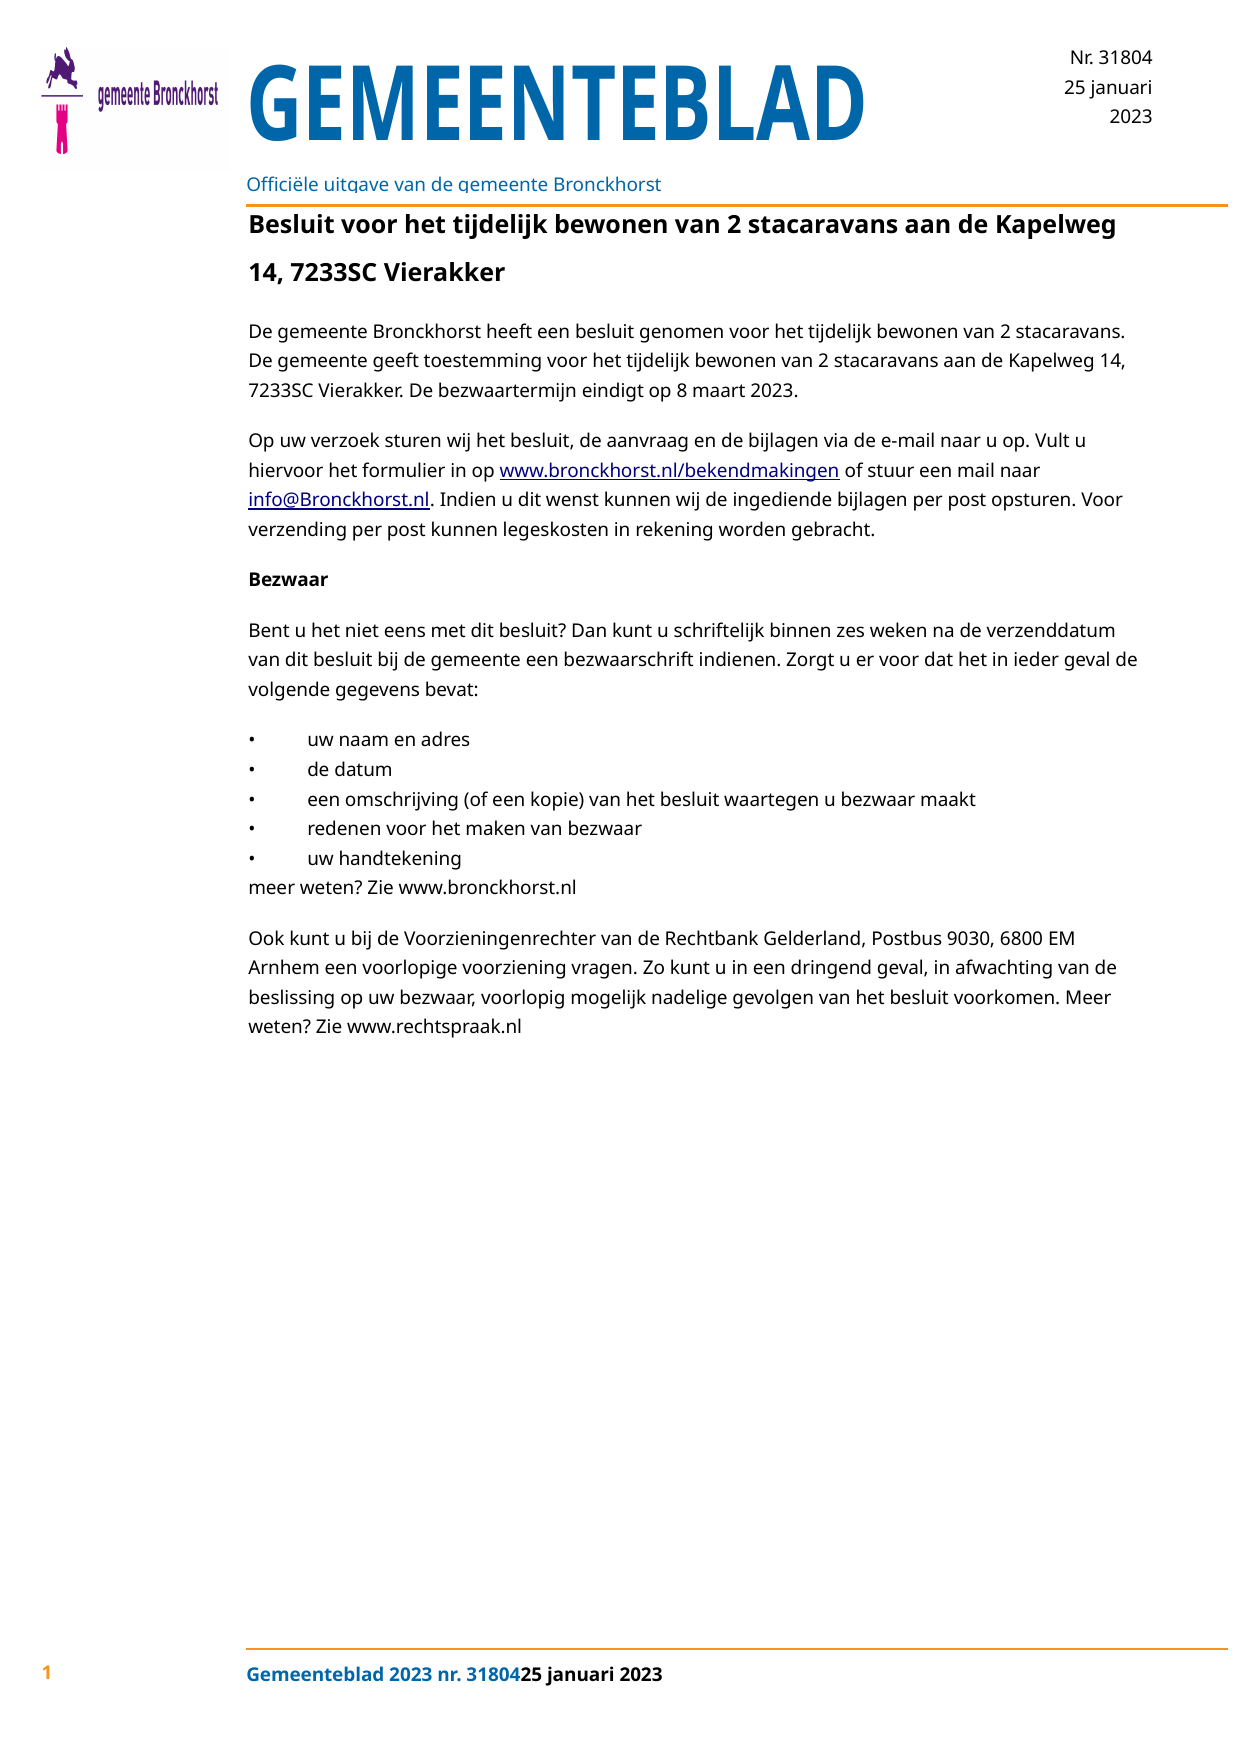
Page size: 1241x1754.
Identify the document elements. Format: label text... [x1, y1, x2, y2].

text De gemeente Bronckhorst heeft een besluit genomen voor het tijdelijk bewonen van 2 stacaravans. De gemeente geeft toestemming voor het tijdelijk bewonen van 2 stacaravans aan de Kapelweg 14, 7233SC Vierakker. De bezwaartermijn eindigt op 8 maart 2023. [248, 318, 1152, 403]
text meer weten? Zie www.bronckhorst.nl [248, 874, 1152, 900]
text Bent u het niet eens met dit besluit? Dan kunt u schriftelijk binnen zes weken na de verzenddatum van dit besluit bij de gemeente een bezwaarschrift indienen. Zorgt u er voor dat het in ieder geval de volgende gegevens bevat: [248, 617, 1152, 702]
text Bezwaar [248, 567, 1152, 592]
list een omschrijving (of een kopie) van het besluit waartegen u bezwaar maakt [248, 786, 1152, 812]
list de datum [248, 756, 1152, 782]
list redenen voor het maken van bezwaar [248, 815, 1152, 841]
list uw naam en adres [248, 727, 1152, 752]
text Besluit voor het tijdelijk bewonen van 2 stacaravans aan de Kapelweg 14, 7233SC Vierakker [248, 207, 1152, 288]
picture [41, 47, 231, 172]
text Ook kunt u bij de Voorzieningenrechter van de Rechtbank Gelderland, Postbus 9030, 6800 EM Arnhem een voorlopige voorziening vragen. Zo kunt u in een dringend geval, in afwachting van de beslissing op uw bezwaar, voorlopig mogelijk nadelige gevolgen van het besluit voorkomen. Meer weten? Zie www.rechtspraak.nl [248, 925, 1152, 1039]
list uw handtekening [248, 845, 1152, 871]
text Op uw verzoek sturen wij het besluit, de aanvraag en de bijlagen via de e-mail naar u op. Vult u hiervoor het formulier in op www.bronckhorst.nl/bekendmakingen of stuur een mail naar info@Bronckhorst.nl. Indien u dit wenst kunnen wij de ingediende bijlagen per post opsturen. Voor verzending per post kunnen legeskosten in rekening worden gebracht. [248, 427, 1152, 542]
